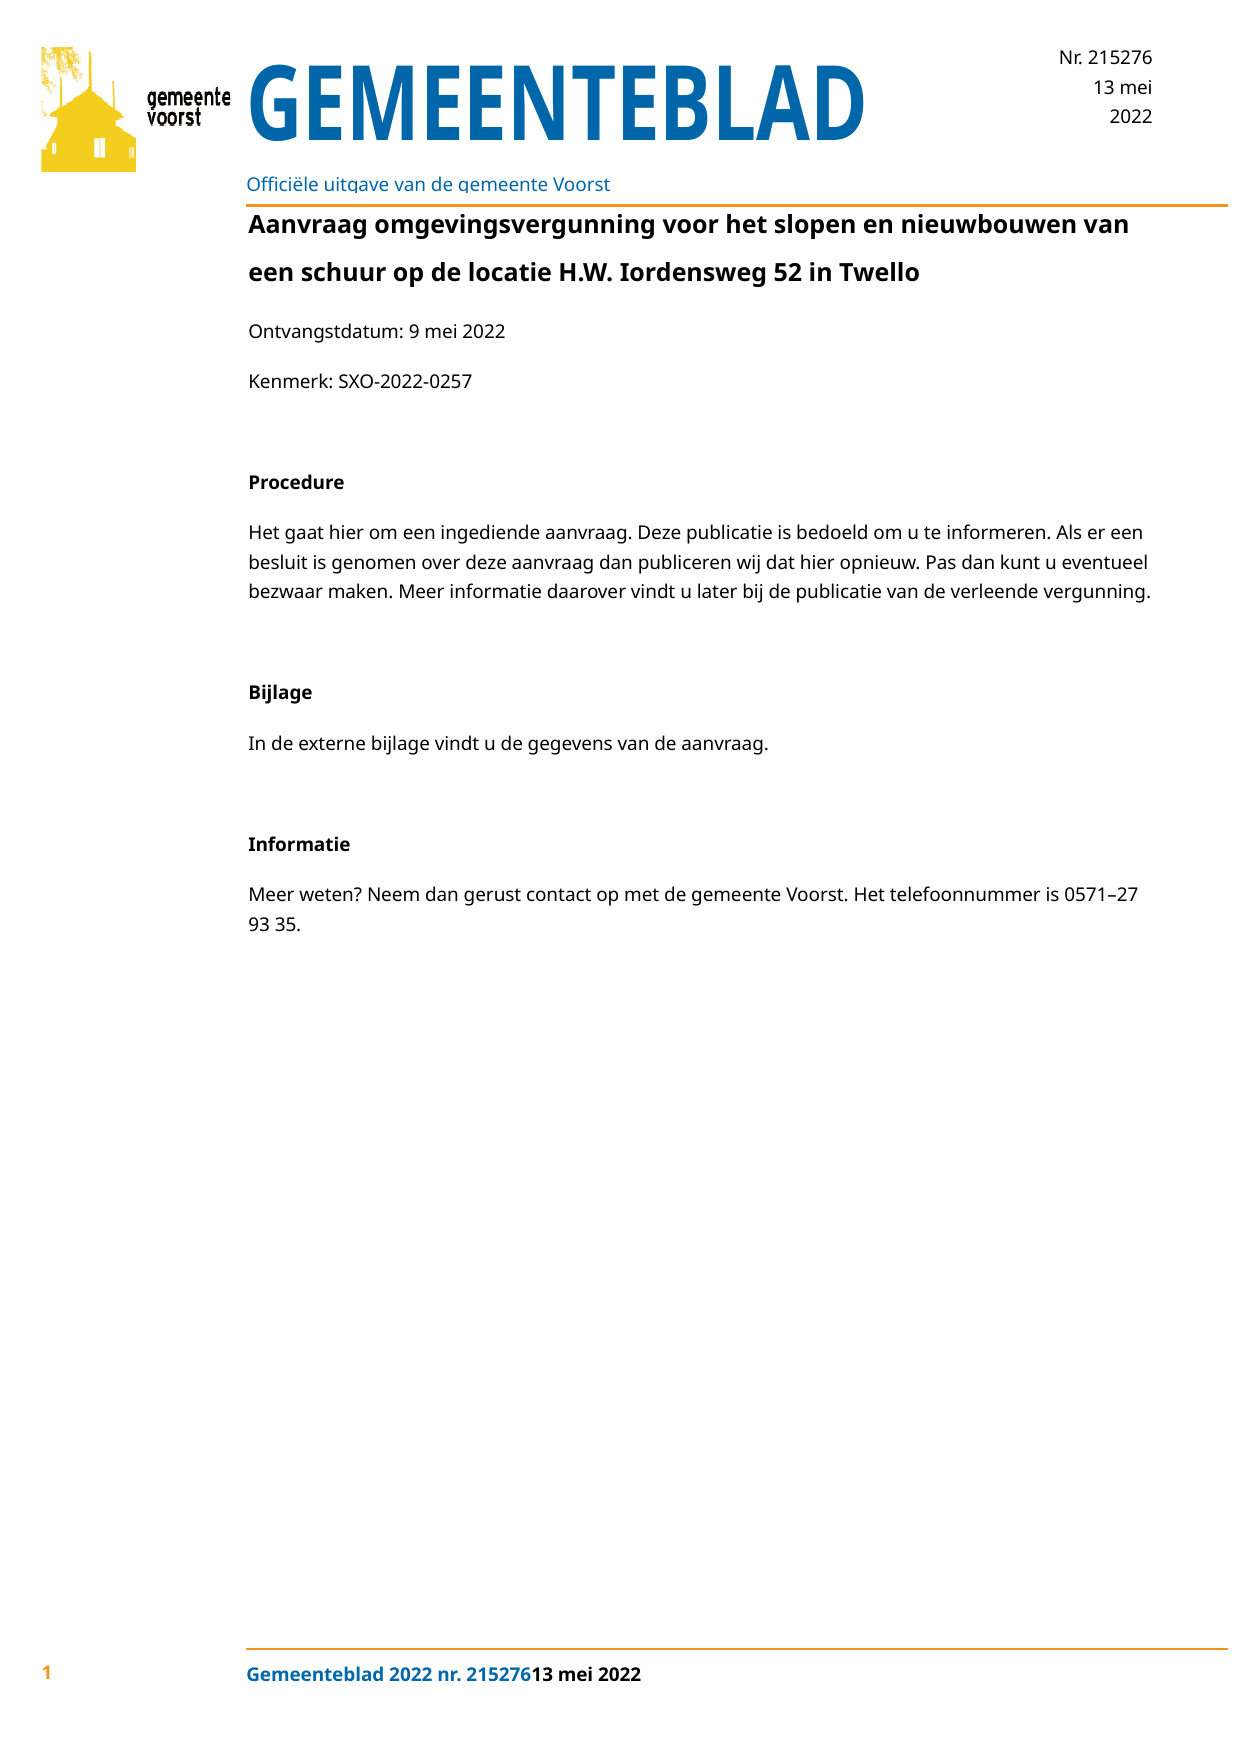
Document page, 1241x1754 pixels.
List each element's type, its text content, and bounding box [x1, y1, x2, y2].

text Aanvraag omgevingsvergunning voor het slopen en nieuwbouwen van een schuur op de locatie H.W. Iordensweg 52 in Twello [248, 207, 1152, 288]
text Meer weten? Neem dan gerust contact op met de gemeente Voorst. Het telefoonnummer is 0571–27 93 35. [248, 881, 1152, 937]
text In de externe bijlage vindt u de gegevens van de aanvraag. [248, 730, 1152, 756]
text Ontvangstdatum: 9 mei 2022 [248, 318, 1152, 344]
picture [41, 47, 231, 172]
text Informatie [248, 831, 1152, 857]
text Het gaat hier om een ingediende aanvraag. Deze publicatie is bedoeld om u te informeren. Als er een besluit is genomen over deze aanvraag dan publiceren wij dat hier opnieuw. Pas dan kunt u eventueel bezwaar maken. Meer informatie daarover vindt u later bij de publicatie van de verleende vergunning. [248, 519, 1152, 604]
text Bijlage [248, 679, 1152, 705]
text Kenmerk: SXO-2022-0257 [248, 368, 1152, 394]
text Procedure [248, 469, 1152, 495]
